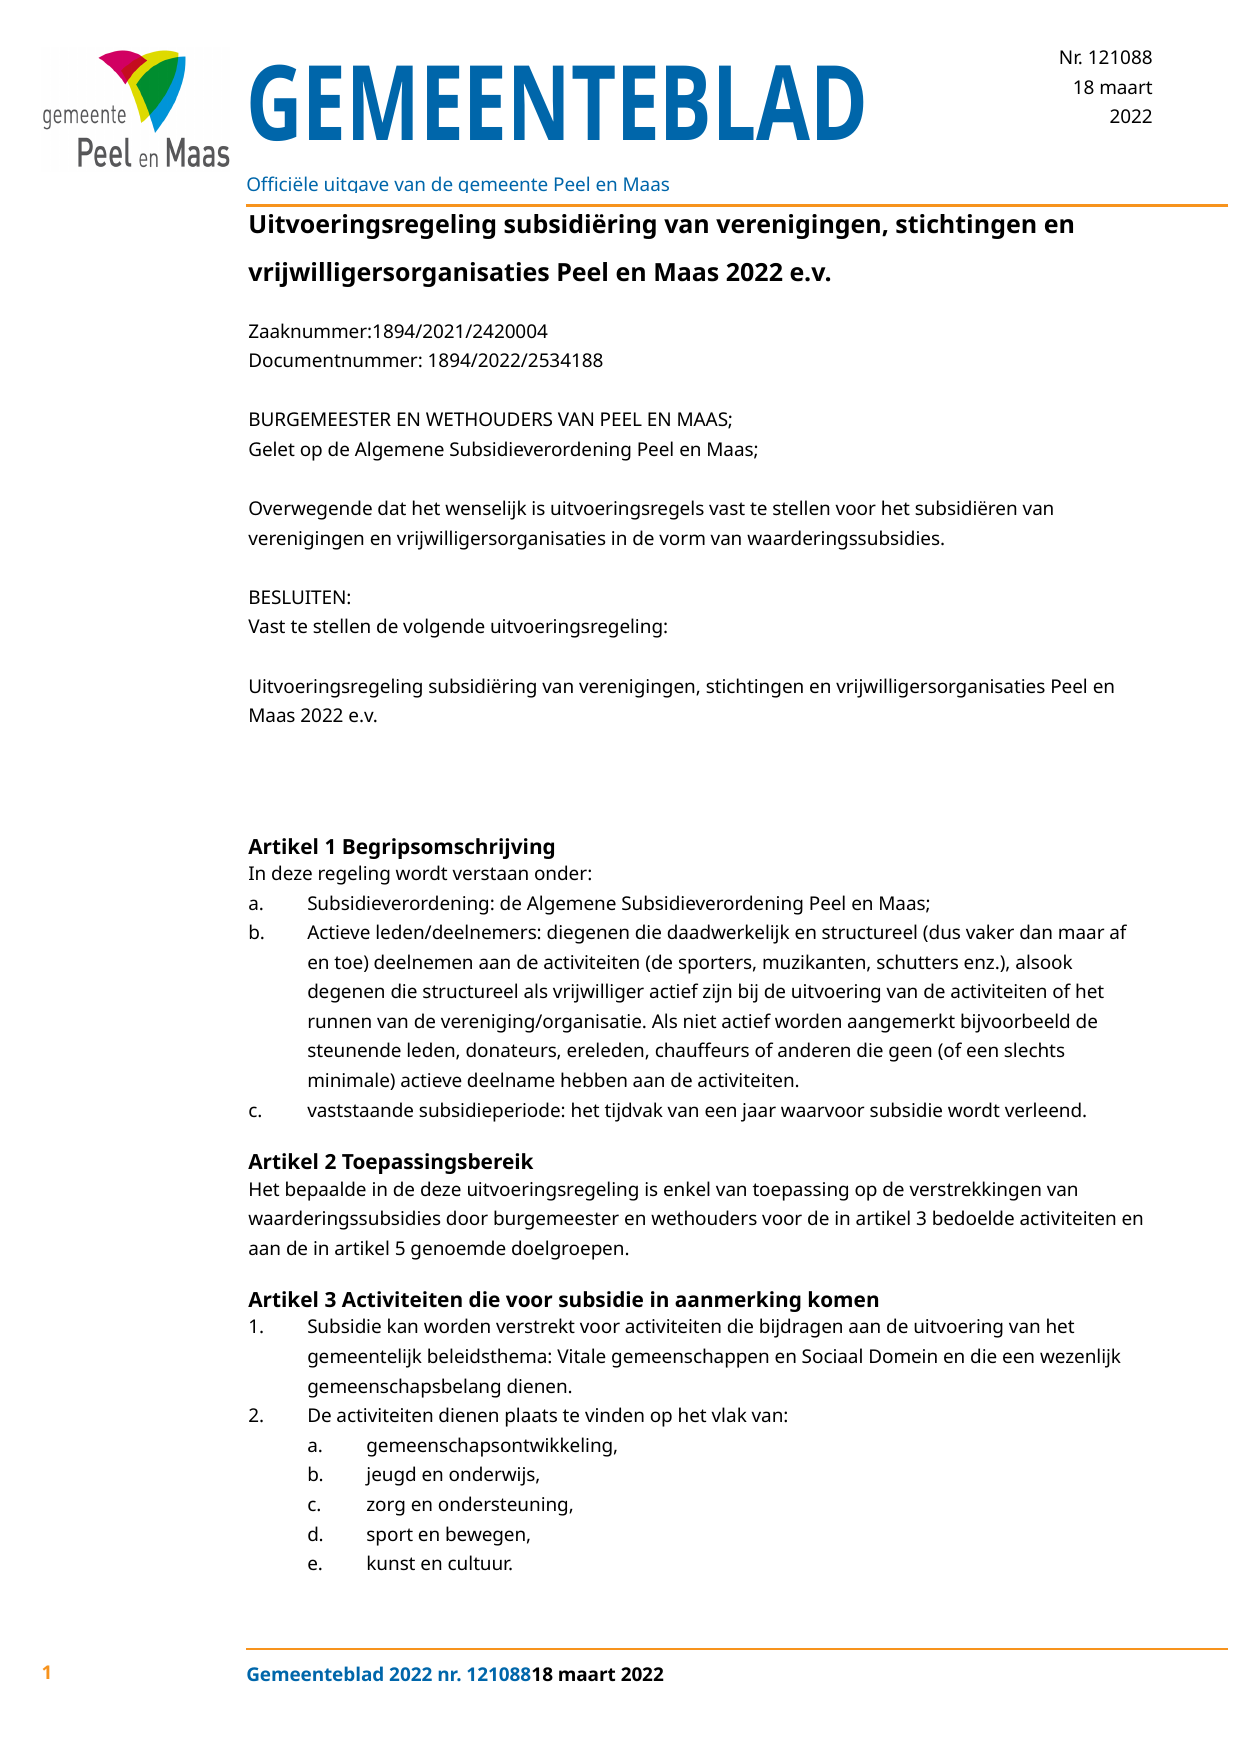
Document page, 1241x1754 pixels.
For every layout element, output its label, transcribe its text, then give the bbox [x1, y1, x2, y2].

list gemeenschapsontwikkeling, [307, 1432, 1152, 1458]
text Zaaknummer:1894/2021/2420004 [248, 318, 1152, 344]
list sport en bewegen, [307, 1521, 1152, 1547]
text BESLUITEN: [248, 584, 1152, 610]
list Actieve leden/deelnemers: diegenen die daadwerkelijk en structureel (dus vaker dan maar af en toe) deelnemen aan de activiteiten (de sporters, muzikanten, schutters enz.), alsook degenen die structureel als vrijwilliger actief zijn bij de uitvoering van de activiteiten of het runnen van de vereniging/organisatie. Als niet actief worden aangemerkt bijvoorbeeld de steunende leden, donateurs, ereleden, chauffeurs of anderen die geen (of een slechts minimale) actieve deelname hebben aan de activiteiten. [248, 919, 1152, 1093]
list Subsidie kan worden verstrekt voor activiteiten die bijdragen aan de uitvoering van het gemeentelijk beleidsthema: Vitale gemeenschappen en Sociaal Domein en die een wezenlijk gemeenschapsbelang dienen. [248, 1314, 1152, 1399]
text Documentnummer: 1894/2022/2534188 [248, 347, 1152, 373]
text BURGEMEESTER EN WETHOUDERS VAN PEEL EN MAAS; [248, 407, 1152, 432]
text Overwegende dat het wenselijk is uitvoeringsregels vast te stellen voor het subsidiëren van verenigingen en vrijwilligersorganisaties in de vorm van waarderingssubsidies. [248, 495, 1152, 551]
text Uitvoeringsregeling subsidiëring van verenigingen, stichtingen en vrijwilligersorganisaties Peel en Maas 2022 e.v. [248, 673, 1152, 728]
list zorg en ondersteuning, [307, 1491, 1152, 1517]
text Vast te stellen de volgende uitvoeringsregeling: [248, 614, 1152, 639]
list Subsidieverordening: de Algemene Subsidieverordening Peel en Maas; [248, 890, 1152, 916]
text Artikel 2 Toepassingsbereik [248, 1147, 1152, 1176]
text Gelet op de Algemene Subsidieverordening Peel en Maas; [248, 436, 1152, 462]
text In deze regeling wordt verstaan onder: [248, 860, 1152, 886]
list vaststaande subsidieperiode: het tijdvak van een jaar waarvoor subsidie wordt verleend. [248, 1097, 1152, 1123]
text Artikel 1 Begripsomschrijving [248, 832, 1152, 860]
list kunst en cultuur. [307, 1550, 1152, 1576]
text Uitvoeringsregeling subsidiëring van verenigingen, stichtingen en vrijwilligersorganisaties Peel en Maas 2022 e.v. [248, 207, 1152, 288]
list De activiteiten dienen plaats te vinden op het vlak van: [248, 1402, 1152, 1428]
picture [41, 47, 231, 172]
list jeugd en onderwijs, [307, 1462, 1152, 1487]
text Het bepaalde in de deze uitvoeringsregeling is enkel van toepassing op de verstrekkingen van waarderingssubsidies door burgemeester en wethouders voor de in artikel 3 bedoelde activiteiten en aan de in artikel 5 genoemde doelgroepen. [248, 1176, 1152, 1261]
text Artikel 3 Activiteiten die voor subsidie in aanmerking komen [248, 1285, 1152, 1314]
